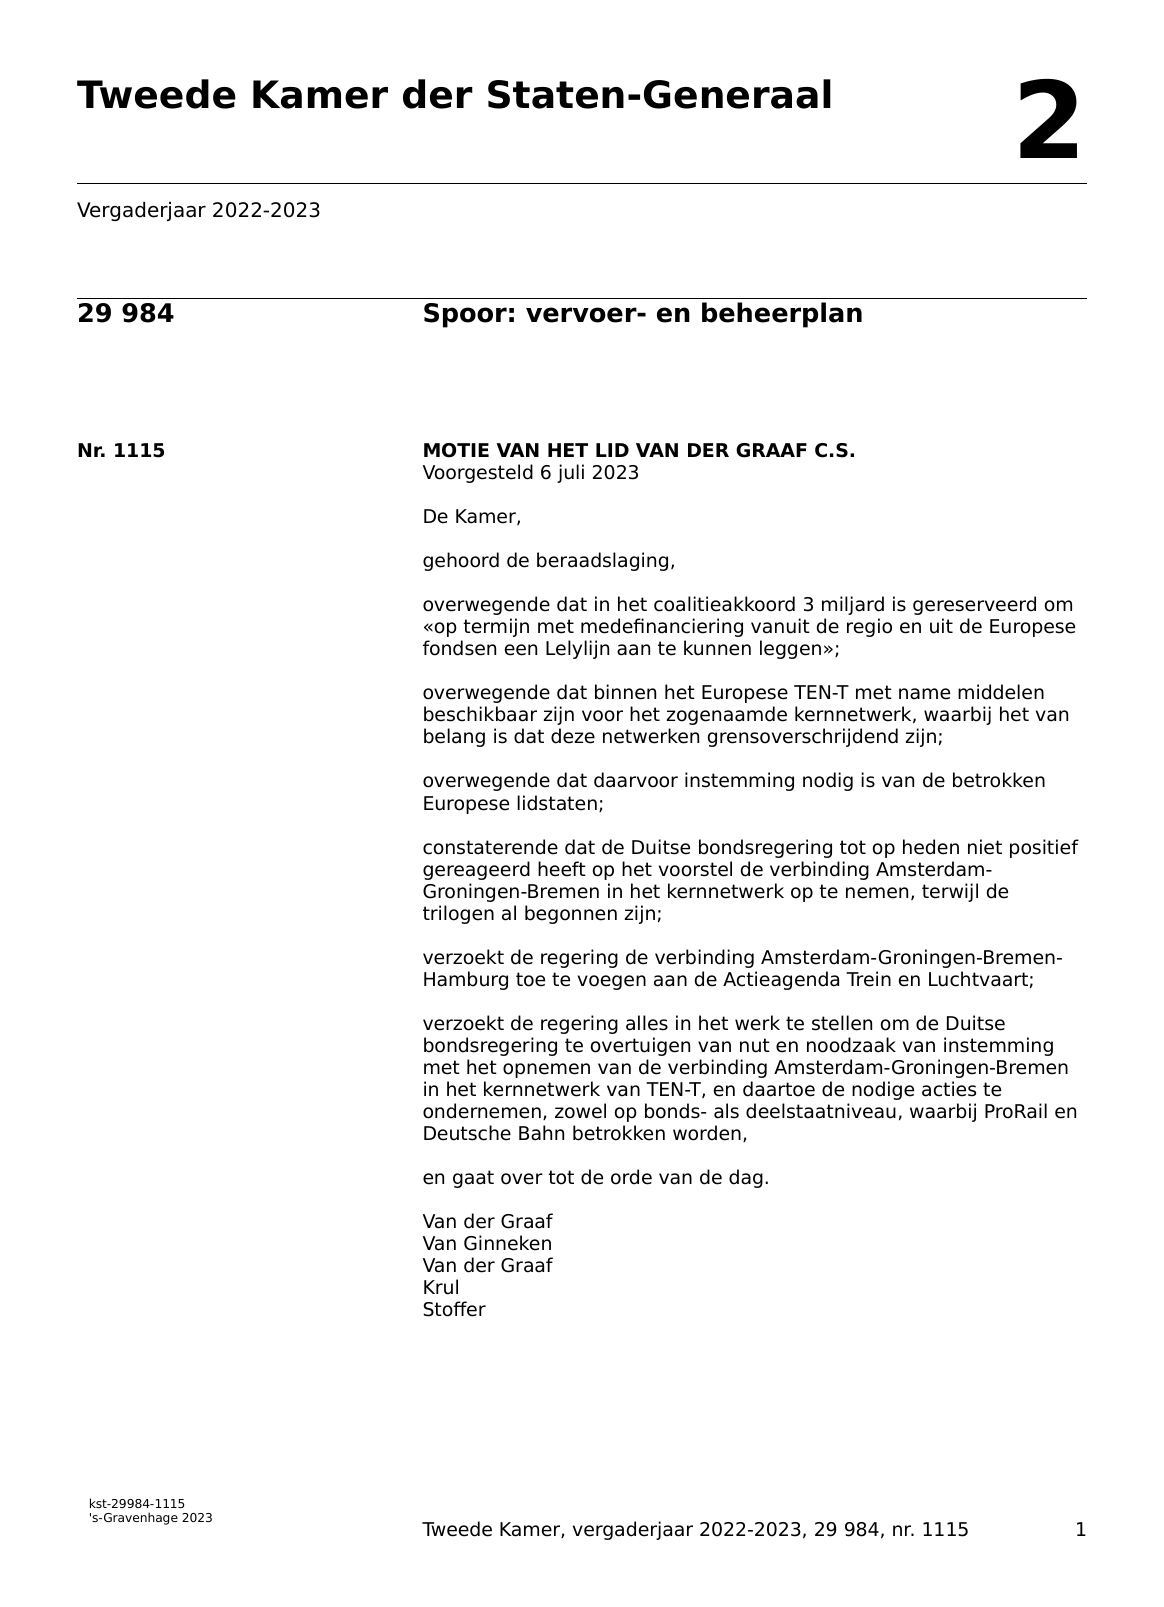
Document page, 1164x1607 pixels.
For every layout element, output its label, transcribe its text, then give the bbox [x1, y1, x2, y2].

text Van Ginneken [422, 1233, 1087, 1255]
table_header 2 [886, 59, 1087, 183]
text Voorgesteld 6 juli 2023 [422, 462, 1087, 484]
text verzoekt de regering alles in het werk te stellen om de Duitse bondsregering te overtuigen van nut en noodzaak van instemming met het opnemen van de verbinding Amsterdam-Groningen-Bremen in het kernnetwerk van TEN-T, en daartoe de nodige acties te ondernemen, zowel op bonds- als deelstaatniveau, waarbij ProRail en Deutsche Bahn betrokken worden, [422, 1013, 1087, 1145]
text verzoekt de regering de verbinding Amsterdam-Groningen-Bremen-Hamburg toe te voegen aan de Actieagenda Trein en Luchtvaart; [422, 947, 1087, 991]
text overwegende dat in het coalitieakkoord 3 miljard is gereserveerd om «op termijn met medefinanciering vanuit de regio en uit de Europese fondsen een Lelylijn aan te kunnen leggen»; [422, 594, 1087, 660]
text overwegende dat daarvoor instemming nodig is van de betrokken Europese lidstaten; [422, 770, 1087, 814]
text 's-Gravenhage 2023 [88, 1511, 323, 1525]
table_header Tweede Kamer der Staten-Generaal [77, 59, 886, 183]
text gehoord de beraadslaging, [422, 550, 1087, 572]
subtitle 29 984 Spoor: vervoer- en beheerplan [77, 299, 1087, 329]
text overwegende dat binnen het Europese TEN-T met name middelen beschikbaar zijn voor het zogenaamde kernnetwerk, waarbij het van belang is dat deze netwerken grensoverschrijdend zijn; [422, 682, 1087, 748]
table_cell Vergaderjaar 2022-2023 [77, 184, 1087, 298]
text kst-29984-1115 [88, 1497, 323, 1511]
text Van der Graaf [422, 1255, 1087, 1277]
text en gaat over tot de orde van de dag. [422, 1167, 1087, 1189]
subtitle Nr. 1115 MOTIE VAN HET LID VAN DER GRAAF C.S. [77, 440, 1087, 462]
text Van der Graaf [422, 1211, 1087, 1233]
text Krul [422, 1277, 1087, 1299]
text Stoffer [422, 1299, 1087, 1321]
text De Kamer, [422, 506, 1087, 528]
text constaterende dat de Duitse bondsregering tot op heden niet positief gereageerd heeft op het voorstel de verbinding Amsterdam-Groningen-Bremen in het kernnetwerk op te nemen, terwijl de trilogen al begonnen zijn; [422, 837, 1087, 924]
